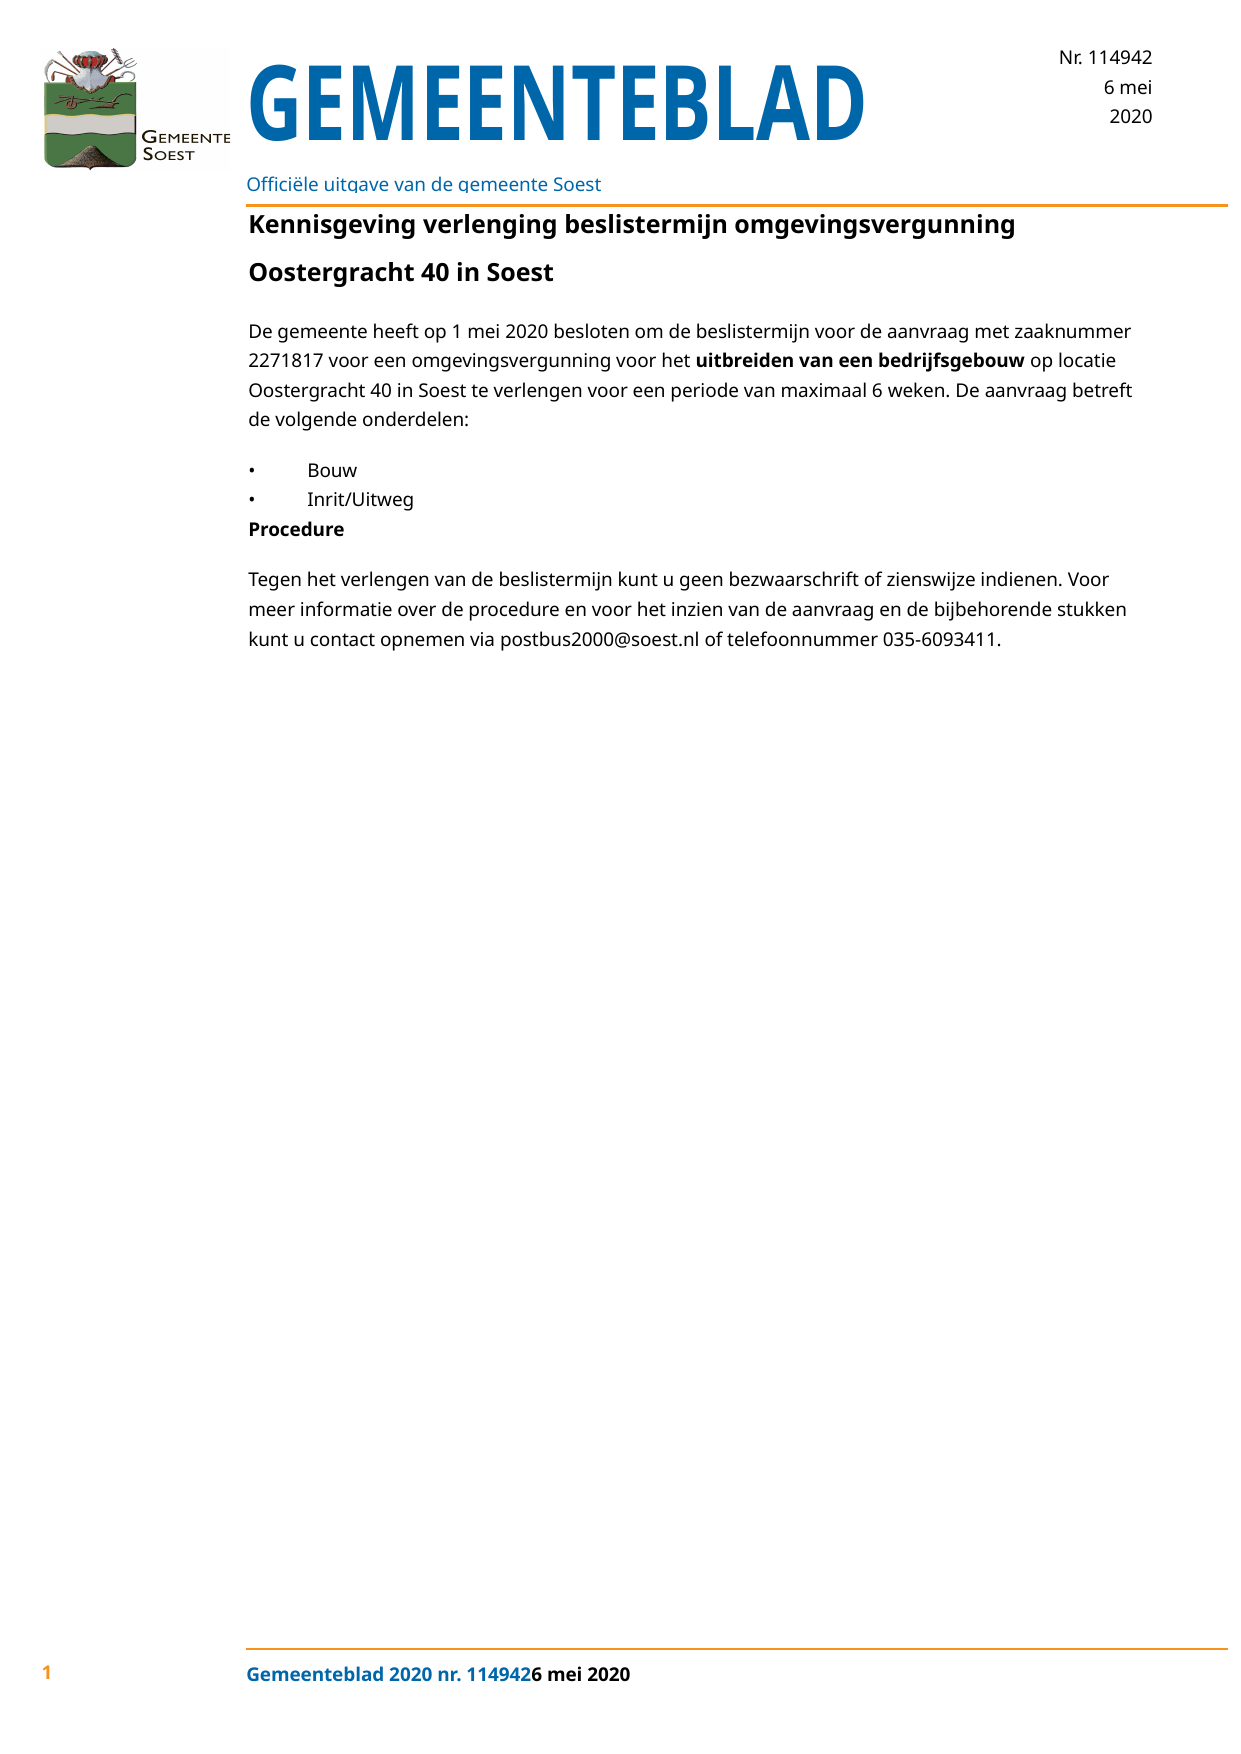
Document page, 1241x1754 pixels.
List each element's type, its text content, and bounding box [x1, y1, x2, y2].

list Bouw [248, 457, 1152, 483]
picture [41, 47, 231, 172]
text De gemeente heeft op 1 mei 2020 besloten om de beslistermijn voor de aanvraag met zaaknummer 2271817 voor een omgevingsvergunning voor het uitbreiden van een bedrijfsgebouw op locatie Oostergracht 40 in Soest te verlengen voor een periode van maximaal 6 weken. De aanvraag betreft de volgende onderdelen: [248, 318, 1152, 432]
text Kennisgeving verlenging beslistermijn omgevingsvergunning Oostergracht 40 in Soest [248, 207, 1152, 288]
text Tegen het verlengen van de beslistermijn kunt u geen bezwaarschrift of zienswijze indienen. Voor meer informatie over de procedure en voor het inzien van de aanvraag en de bijbehorende stukken kunt u contact opnemen via postbus2000@soest.nl of telefoonnummer 035-6093411. [248, 567, 1152, 652]
text Procedure [248, 516, 1152, 542]
list Inrit/Uitweg [248, 487, 1152, 512]
